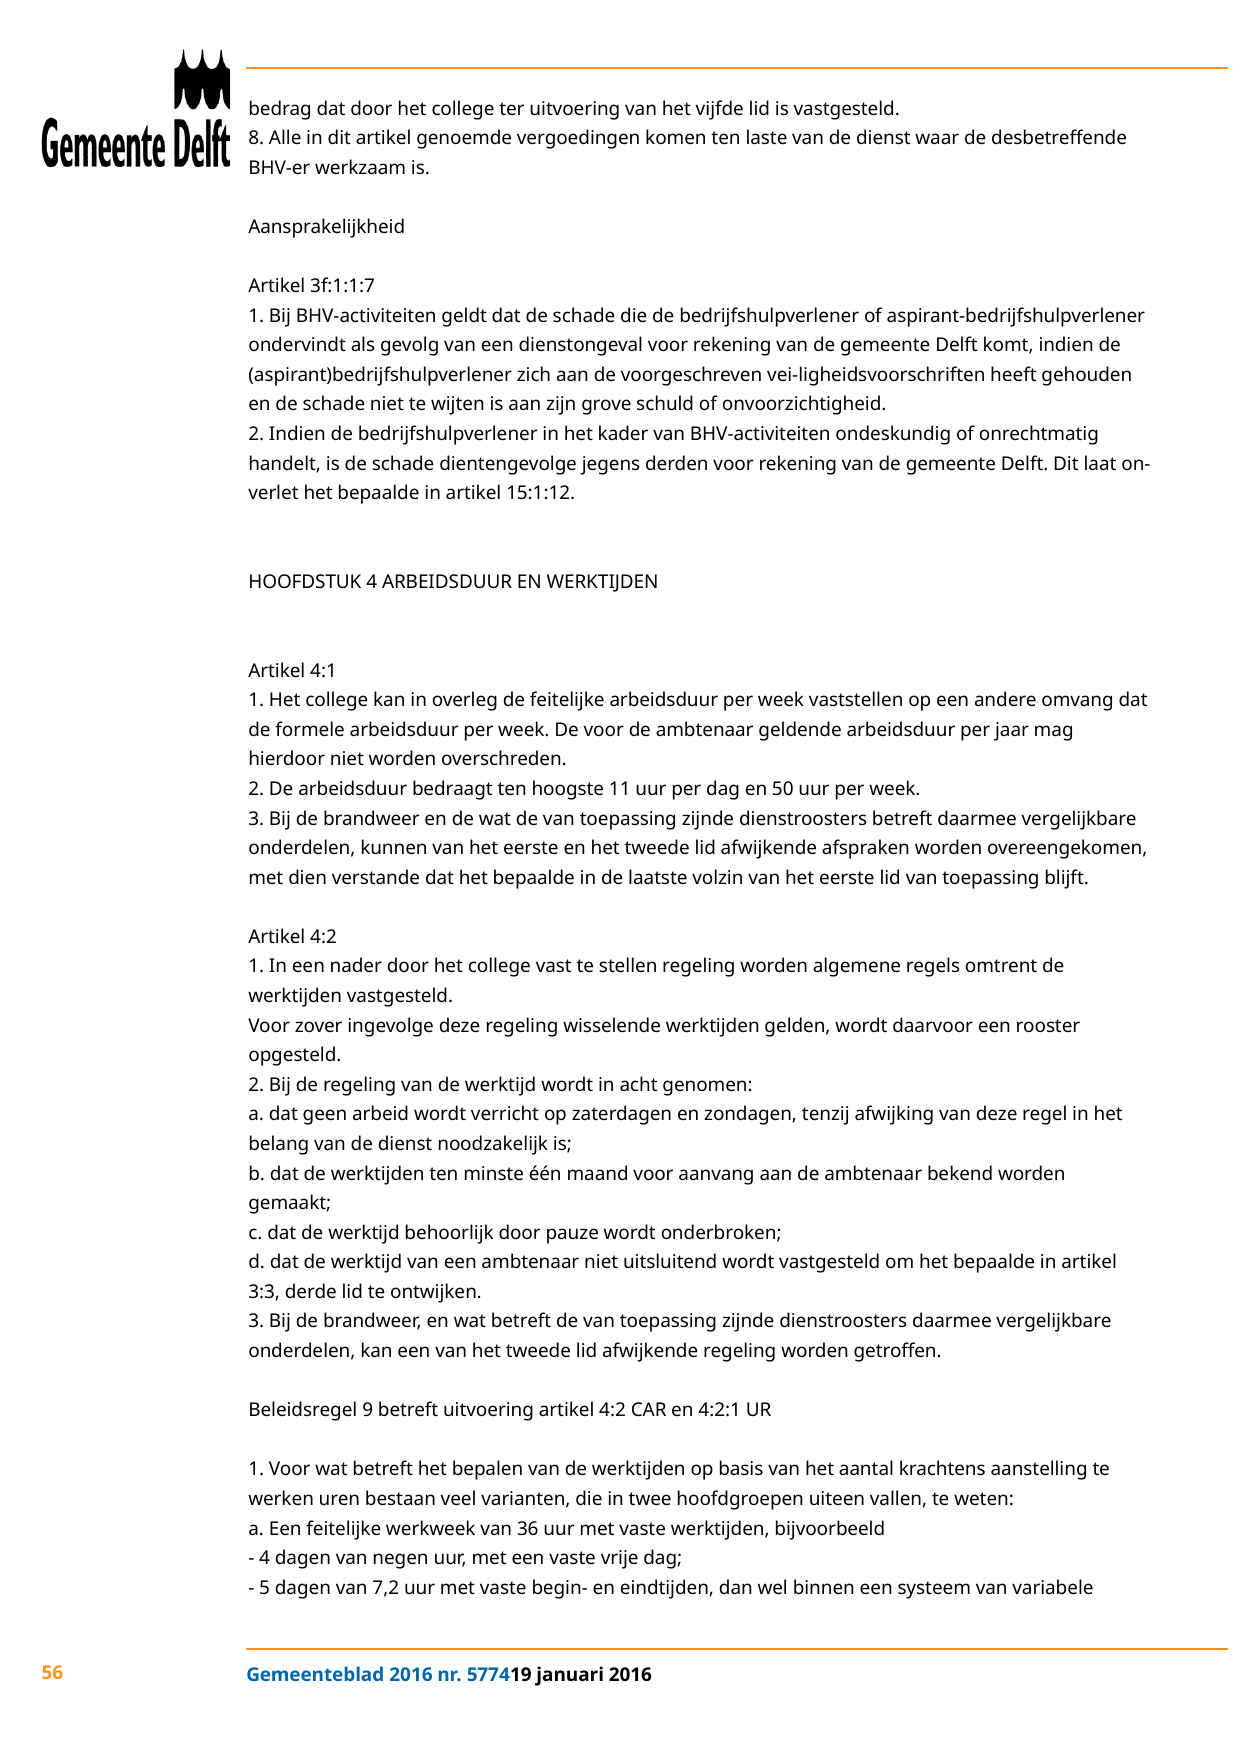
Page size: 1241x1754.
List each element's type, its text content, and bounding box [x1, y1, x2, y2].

text Artikel 4:2 [248, 923, 1152, 949]
text 2. De arbeidsduur bedraagt ten hoogste 11 uur per dag en 50 uur per week. [248, 775, 1152, 801]
text 3. Bij de brandweer en de wat de van toepassing zijnde dienstroosters betreft daarmee vergelijkbare onderdelen, kunnen van het eerste en het tweede lid afwijkende afspraken worden overeengekomen, met dien verstande dat het bepaalde in de laatste volzin van het eerste lid van toepassing blijft. [248, 805, 1152, 890]
text 2. Indien de bedrijfshulpverlener in het kader van BHV-activiteiten ondeskundig of onrechtmatig handelt, is de schade dientengevolge jegens derden voor rekening van de gemeente Delft. Dit laat on-verlet het bepaalde in artikel 15:1:12. [248, 420, 1152, 505]
text a. dat geen arbeid wordt verricht op zaterdagen en zondagen, tenzij afwijking van deze regel in het belang van de dienst noodzakelijk is; [248, 1101, 1152, 1156]
text b. dat de werktijden ten minste één maand voor aanvang aan de ambtenaar bekend worden gemaakt; [248, 1160, 1152, 1215]
text 1. Bij BHV-activiteiten geldt dat de schade die de bedrijfshulpverlener of aspirant-bedrijfshulpverlener ondervindt als gevolg van een dienstongeval voor rekening van de gemeente Delft komt, indien de (aspirant)bedrijfshulpverlener zich aan de voorgeschreven vei-ligheidsvoorschriften heeft gehouden en de schade niet te wijten is aan zijn grove schuld of onvoorzichtigheid. [248, 302, 1152, 416]
text d. dat de werktijd van een ambtenaar niet uitsluitend wordt vastgesteld om het bepaalde in artikel 3:3, derde lid te ontwijken. [248, 1248, 1152, 1304]
text Aansprakelijkheid [248, 213, 1152, 239]
text bedrag dat door het college ter uitvoering van het vijfde lid is vastgesteld. [248, 95, 1152, 121]
text - 4 dagen van negen uur, met een vaste vrije dag; [248, 1544, 1152, 1570]
text Artikel 4:1 [248, 657, 1152, 683]
text 1. In een nader door het college vast te stellen regeling worden algemene regels omtrent de werktijden vastgesteld. [248, 953, 1152, 1008]
picture [41, 47, 231, 172]
text Artikel 3f:1:1:7 [248, 272, 1152, 298]
text HOOFDSTUK 4 ARBEIDSDUUR EN WERKTIJDEN [248, 568, 1152, 594]
text a. Een feitelijke werkweek van 36 uur met vaste werktijden, bijvoorbeeld [248, 1515, 1152, 1541]
text - 5 dagen van 7,2 uur met vaste begin- en eindtijden, dan wel binnen een systeem van variabele [248, 1574, 1152, 1600]
text 8. Alle in dit artikel genoemde vergoedingen komen ten laste van de dienst waar de desbetreffende BHV-er werkzaam is. [248, 124, 1152, 180]
text Beleidsregel 9 betreft uitvoering artikel 4:2 CAR en 4:2:1 UR [248, 1396, 1152, 1422]
text Voor zover ingevolge deze regeling wisselende werktijden gelden, wordt daarvoor een rooster opgesteld. [248, 1012, 1152, 1067]
text 1. Het college kan in overleg de feitelijke arbeidsduur per week vaststellen op een andere omvang dat de formele arbeidsduur per week. De voor de ambtenaar geldende arbeidsduur per jaar mag hierdoor niet worden overschreden. [248, 686, 1152, 771]
text 3. Bij de brandweer, en wat betreft de van toepassing zijnde dienstroosters daarmee vergelijkbare onderdelen, kan een van het tweede lid afwijkende regeling worden getroffen. [248, 1308, 1152, 1363]
text 2. Bij de regeling van de werktijd wordt in acht genomen: [248, 1071, 1152, 1097]
text 1. Voor wat betreft het bepalen van de werktijden op basis van het aantal krachtens aanstelling te werken uren bestaan veel varianten, die in twee hoofdgroepen uiteen vallen, te weten: [248, 1456, 1152, 1511]
text c. dat de werktijd behoorlijk door pauze wordt onderbroken; [248, 1219, 1152, 1245]
